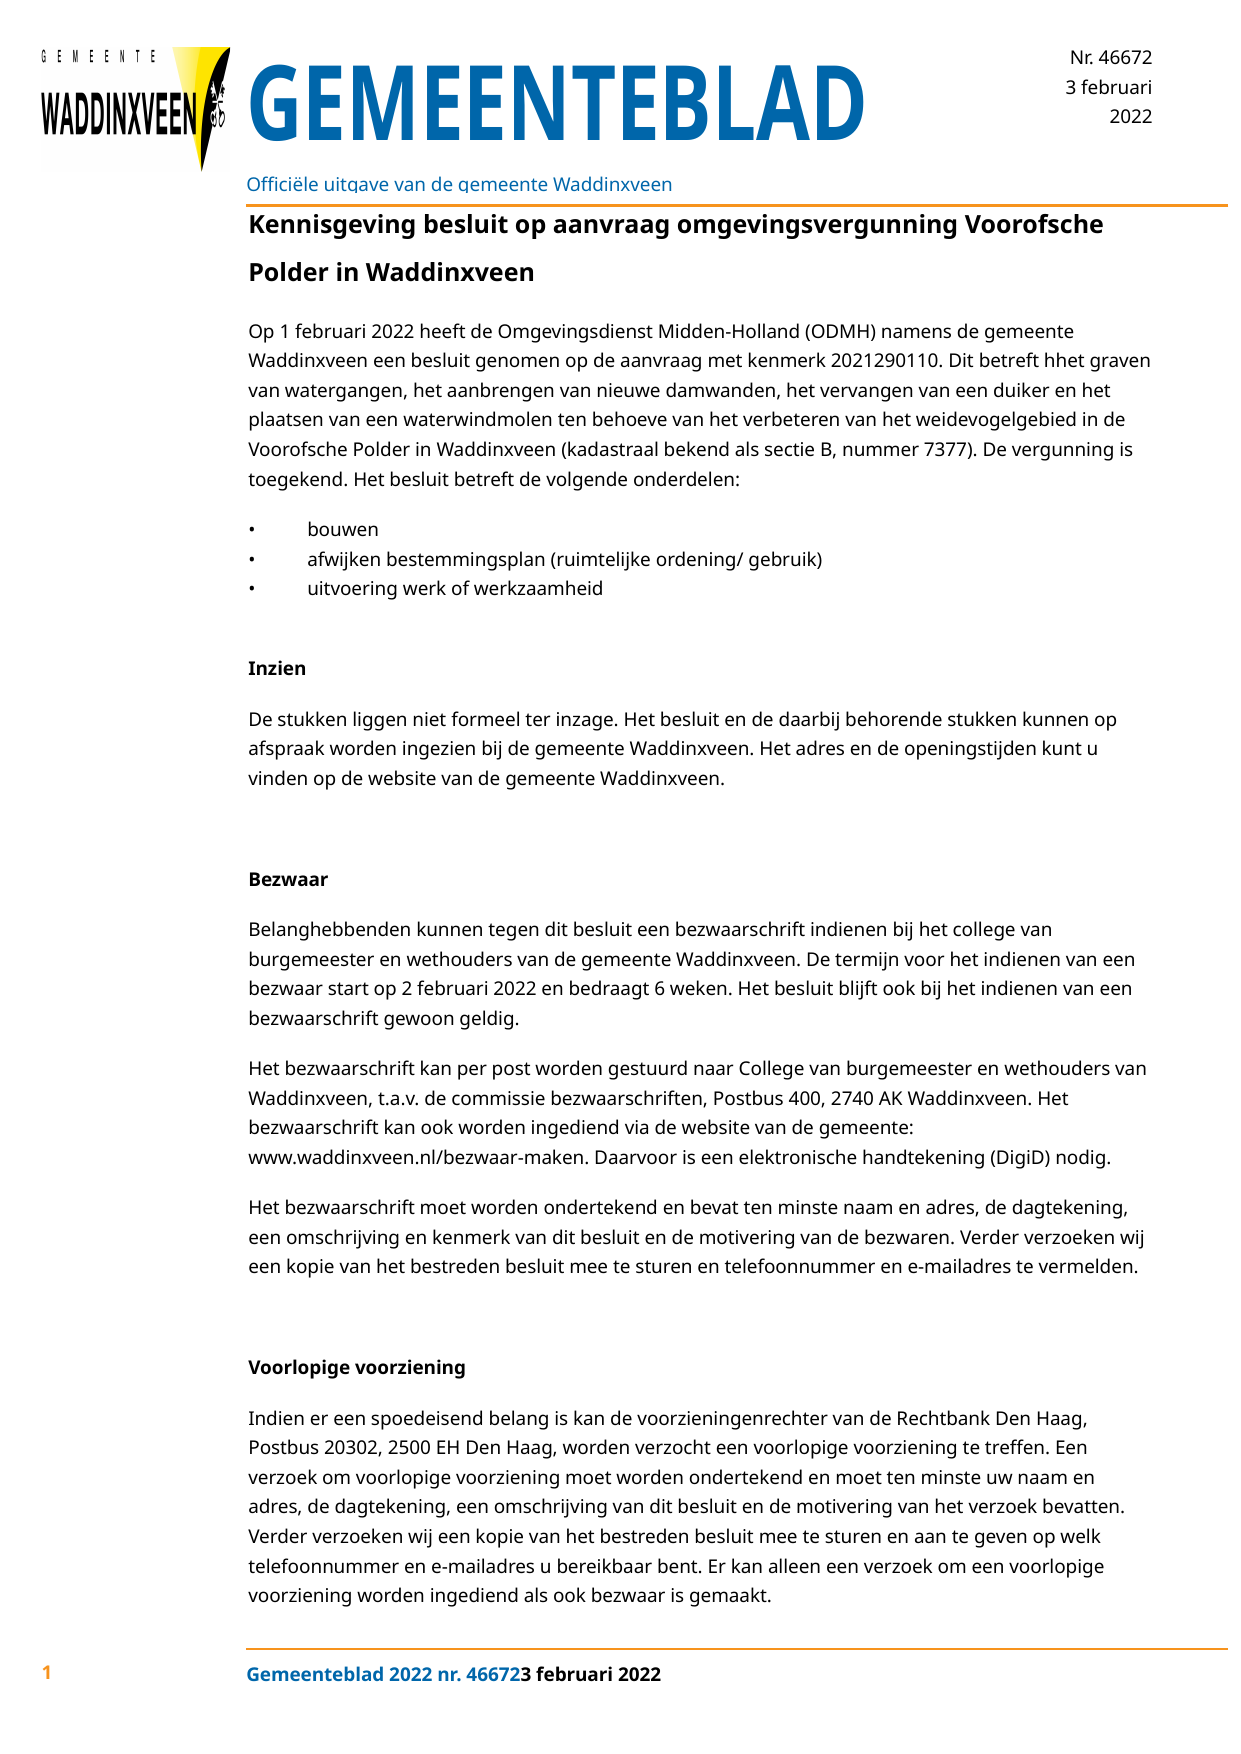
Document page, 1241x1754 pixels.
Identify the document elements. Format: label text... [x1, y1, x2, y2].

text Het bezwaarschrift moet worden ondertekend en bevat ten minste naam en adres, de dagtekening, een omschrijving en kenmerk van dit besluit en de motivering van de bezwaren. Verder verzoeken wij een kopie van het bestreden besluit mee te sturen en telefoonnummer en e-mailadres te vermelden. [248, 1194, 1152, 1279]
text Indien er een spoedeisend belang is kan de voorzieningenrechter van de Rechtbank Den Haag, Postbus 20302, 2500 EH Den Haag, worden verzocht een voorlopige voorziening te treffen. Een verzoek om voorlopige voorziening moet worden ondertekend en moet ten minste uw naam en adres, de dagtekening, een omschrijving van dit besluit en de motivering van het verzoek bevatten. Verder verzoeken wij een kopie van het bestreden besluit mee te sturen en aan te geven op welk telefoonnummer en e-mailadres u bereikbaar bent. Er kan alleen een verzoek om een voorlopige voorziening worden ingediend als ook bezwaar is gemaakt. [248, 1405, 1152, 1608]
picture [41, 47, 231, 172]
text Belanghebbenden kunnen tegen dit besluit een bezwaarschrift indienen bij het college van burgemeester en wethouders van de gemeente Waddinxveen. De termijn voor het indienen van een bezwaar start op 2 februari 2022 en bedraagt 6 weken. Het besluit blijft ook bij het indienen van een bezwaarschrift gewoon geldig. [248, 916, 1152, 1031]
text Bezwaar [248, 866, 1152, 892]
text Kennisgeving besluit op aanvraag omgevingsvergunning Voorofsche Polder in Waddinxveen [248, 207, 1152, 288]
text Op 1 februari 2022 heeft de Omgevingsdienst Midden-Holland (ODMH) namens de gemeente Waddinxveen een besluit genomen op de aanvraag met kenmerk 2021290110. Dit betreft hhet graven van watergangen, het aanbrengen van nieuwe damwanden, het vervangen van een duiker en het plaatsen van een waterwindmolen ten behoeve van het verbeteren van het weidevogelgebied in de Voorofsche Polder in Waddinxveen (kadastraal bekend als sectie B, nummer 7377). De vergunning is toegekend. Het besluit betreft de volgende onderdelen: [248, 318, 1152, 492]
text Voorlopige voorziening [248, 1354, 1152, 1380]
text De stukken liggen niet formeel ter inzage. Het besluit en de daarbij behorende stukken kunnen op afspraak worden ingezien bij de gemeente Waddinxveen. Het adres en de openingstijden kunt u vinden op de website van de gemeente Waddinxveen. [248, 706, 1152, 791]
list afwijken bestemmingsplan (ruimtelijke ordening/ gebruik) [248, 546, 1152, 572]
list uitvoering werk of werkzaamheid [248, 575, 1152, 601]
list bouwen [248, 516, 1152, 542]
text Inzien [248, 655, 1152, 681]
text Het bezwaarschrift kan per post worden gestuurd naar College van burgemeester en wethouders van Waddinxveen, t.a.v. de commissie bezwaarschriften, Postbus 400, 2740 AK Waddinxveen. Het bezwaarschrift kan ook worden ingediend via de website van de gemeente: www.waddinxveen.nl/bezwaar-maken. Daarvoor is een elektronische handtekening (DigiD) nodig. [248, 1055, 1152, 1170]
